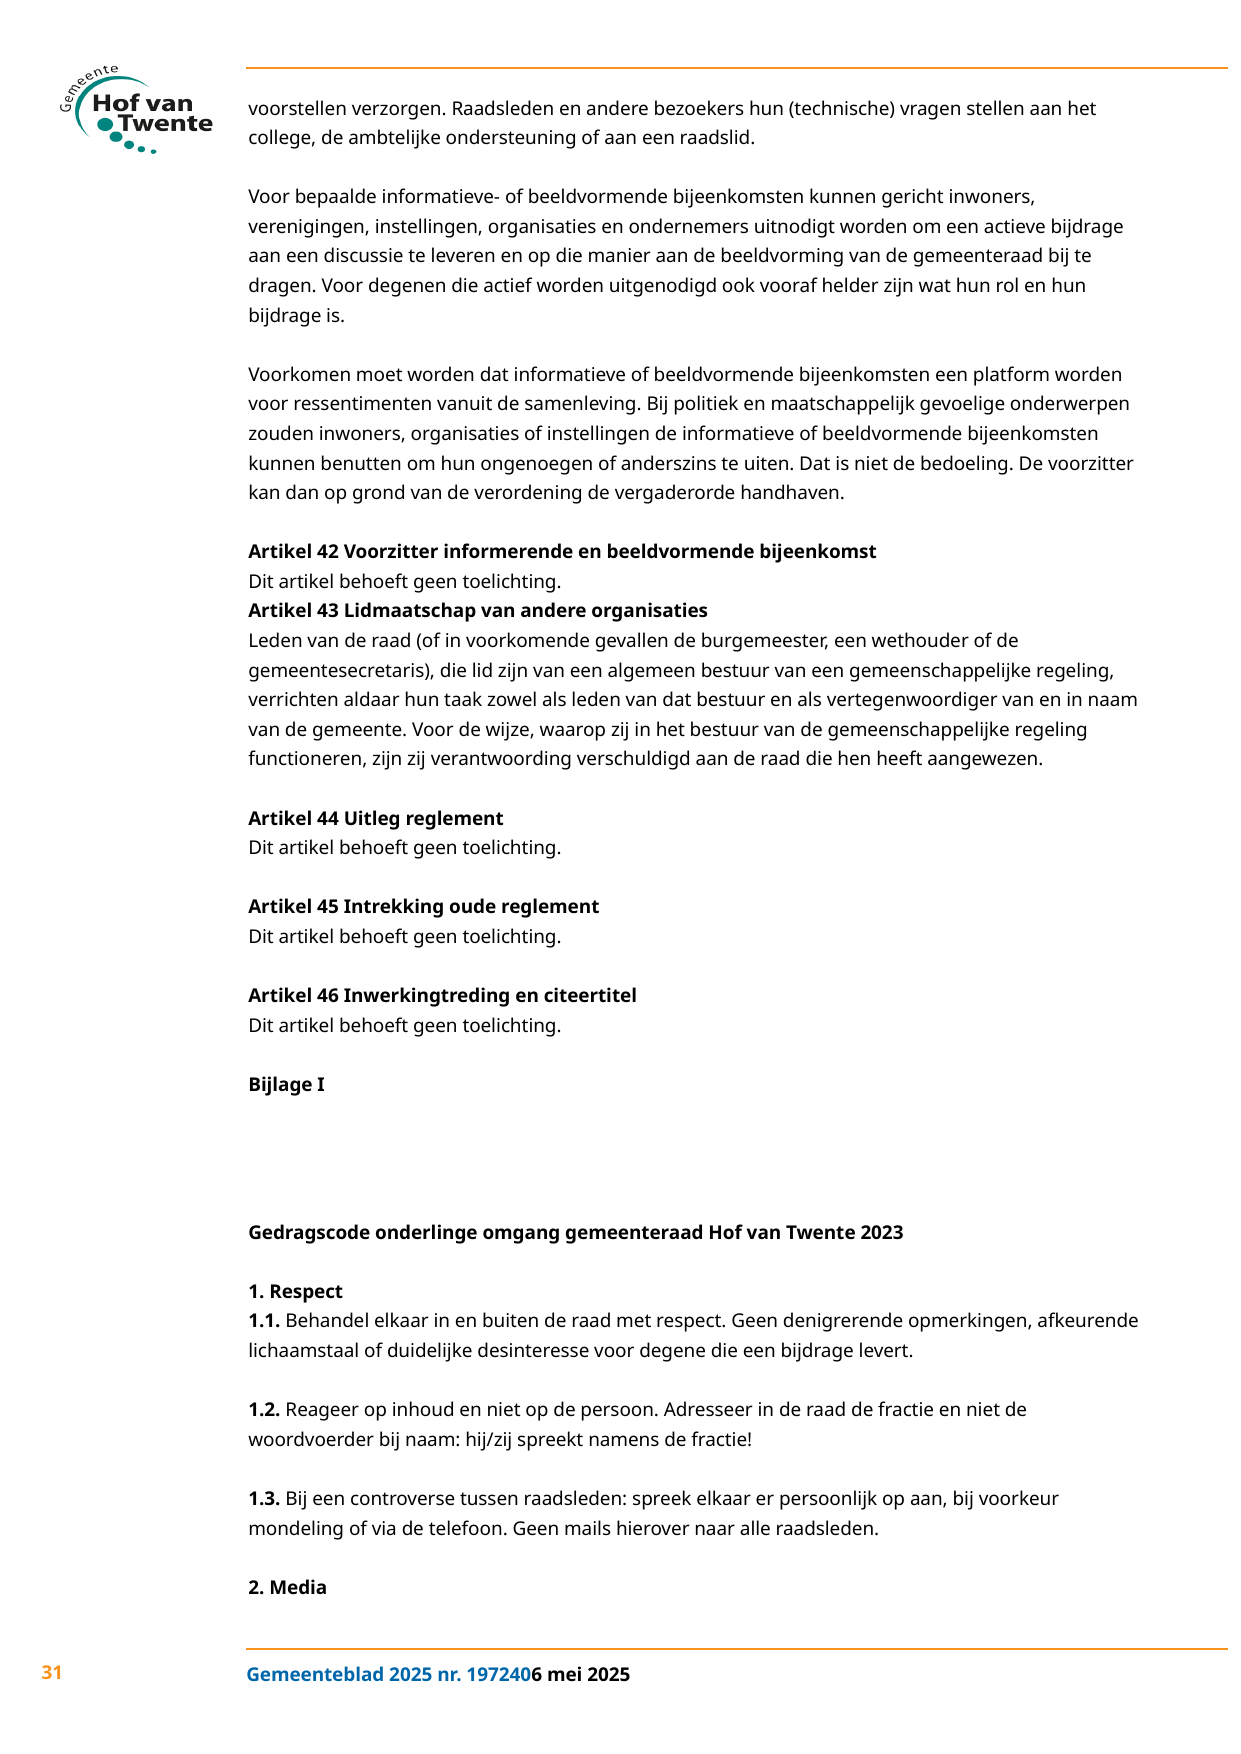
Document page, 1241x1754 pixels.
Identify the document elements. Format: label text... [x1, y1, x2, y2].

text Artikel 45 Intrekking oude reglement [248, 893, 1152, 919]
text Gedragscode onderlinge omgang gemeenteraad Hof van Twente 2023 [248, 1219, 1152, 1245]
text 2. Media [248, 1574, 1152, 1600]
text Leden van de raad (of in voorkomende gevallen de burgemeester, een wethouder of de gemeentesecretaris), die lid zijn van een algemeen bestuur van een gemeenschappelijke regeling, verrichten aldaar hun taak zowel als leden van dat bestuur en als vertegenwoordiger van en in naam van de gemeente. Voor de wijze, waarop zij in het bestuur van de gemeenschappelijke regeling functioneren, zijn zij verantwoording verschuldigd aan de raad die hen heeft aangewezen. [248, 627, 1152, 771]
text 1.1. Behandel elkaar in en buiten de raad met respect. Geen denigrerende opmerkingen, afkeurende lichaamstaal of duidelijke desinteresse voor degene die een bijdrage levert. [248, 1308, 1152, 1363]
text Dit artikel behoeft geen toelichting. [248, 834, 1152, 860]
text Dit artikel behoeft geen toelichting. [248, 1012, 1152, 1038]
text 1.3. Bij een controverse tussen raadsleden: spreek elkaar er persoonlijk op aan, bij voorkeur mondeling of via de telefoon. Geen mails hierover naar alle raadsleden. [248, 1485, 1152, 1541]
text Dit artikel behoeft geen toelichting. [248, 923, 1152, 949]
text Artikel 42 Voorzitter informerende en beeldvormende bijeenkomst [248, 538, 1152, 564]
text 1.2. Reageer op inhoud en niet op de persoon. Adresseer in de raad de fractie en niet de woordvoerder bij naam: hij/zij spreekt namens de fractie! [248, 1396, 1152, 1452]
picture [41, 47, 231, 172]
text Artikel 44 Uitleg reglement [248, 805, 1152, 831]
text Bijlage I [248, 1071, 1152, 1097]
text Voorkomen moet worden dat informatieve of beeldvormende bijeenkomsten een platform worden voor ressentimenten vanuit de samenleving. Bij politiek en maatschappelijk gevoelige onderwerpen zouden inwoners, organisaties of instellingen de informatieve of beeldvormende bijeenkomsten kunnen benutten om hun ongenoegen of anderszins te uiten. Dat is niet de bedoeling. De voorzitter kan dan op grond van de verordening de vergaderorde handhaven. [248, 361, 1152, 505]
text Dit artikel behoeft geen toelichting. [248, 568, 1152, 594]
text Artikel 43 Lidmaatschap van andere organisaties [248, 598, 1152, 623]
text Voor bepaalde informatieve- of beeldvormende bijeenkomsten kunnen gericht inwoners, verenigingen, instellingen, organisaties en ondernemers uitnodigt worden om een actieve bijdrage aan een discussie te leveren en op die manier aan de beeldvorming van de gemeenteraad bij te dragen. Voor degenen die actief worden uitgenodigd ook vooraf helder zijn wat hun rol en hun bijdrage is. [248, 183, 1152, 328]
text voorstellen verzorgen. Raadsleden en andere bezoekers hun (technische) vragen stellen aan het college, de ambtelijke ondersteuning of aan een raadslid. [248, 95, 1152, 150]
text 1. Respect [248, 1278, 1152, 1304]
text Artikel 46 Inwerkingtreding en citeertitel [248, 982, 1152, 1008]
